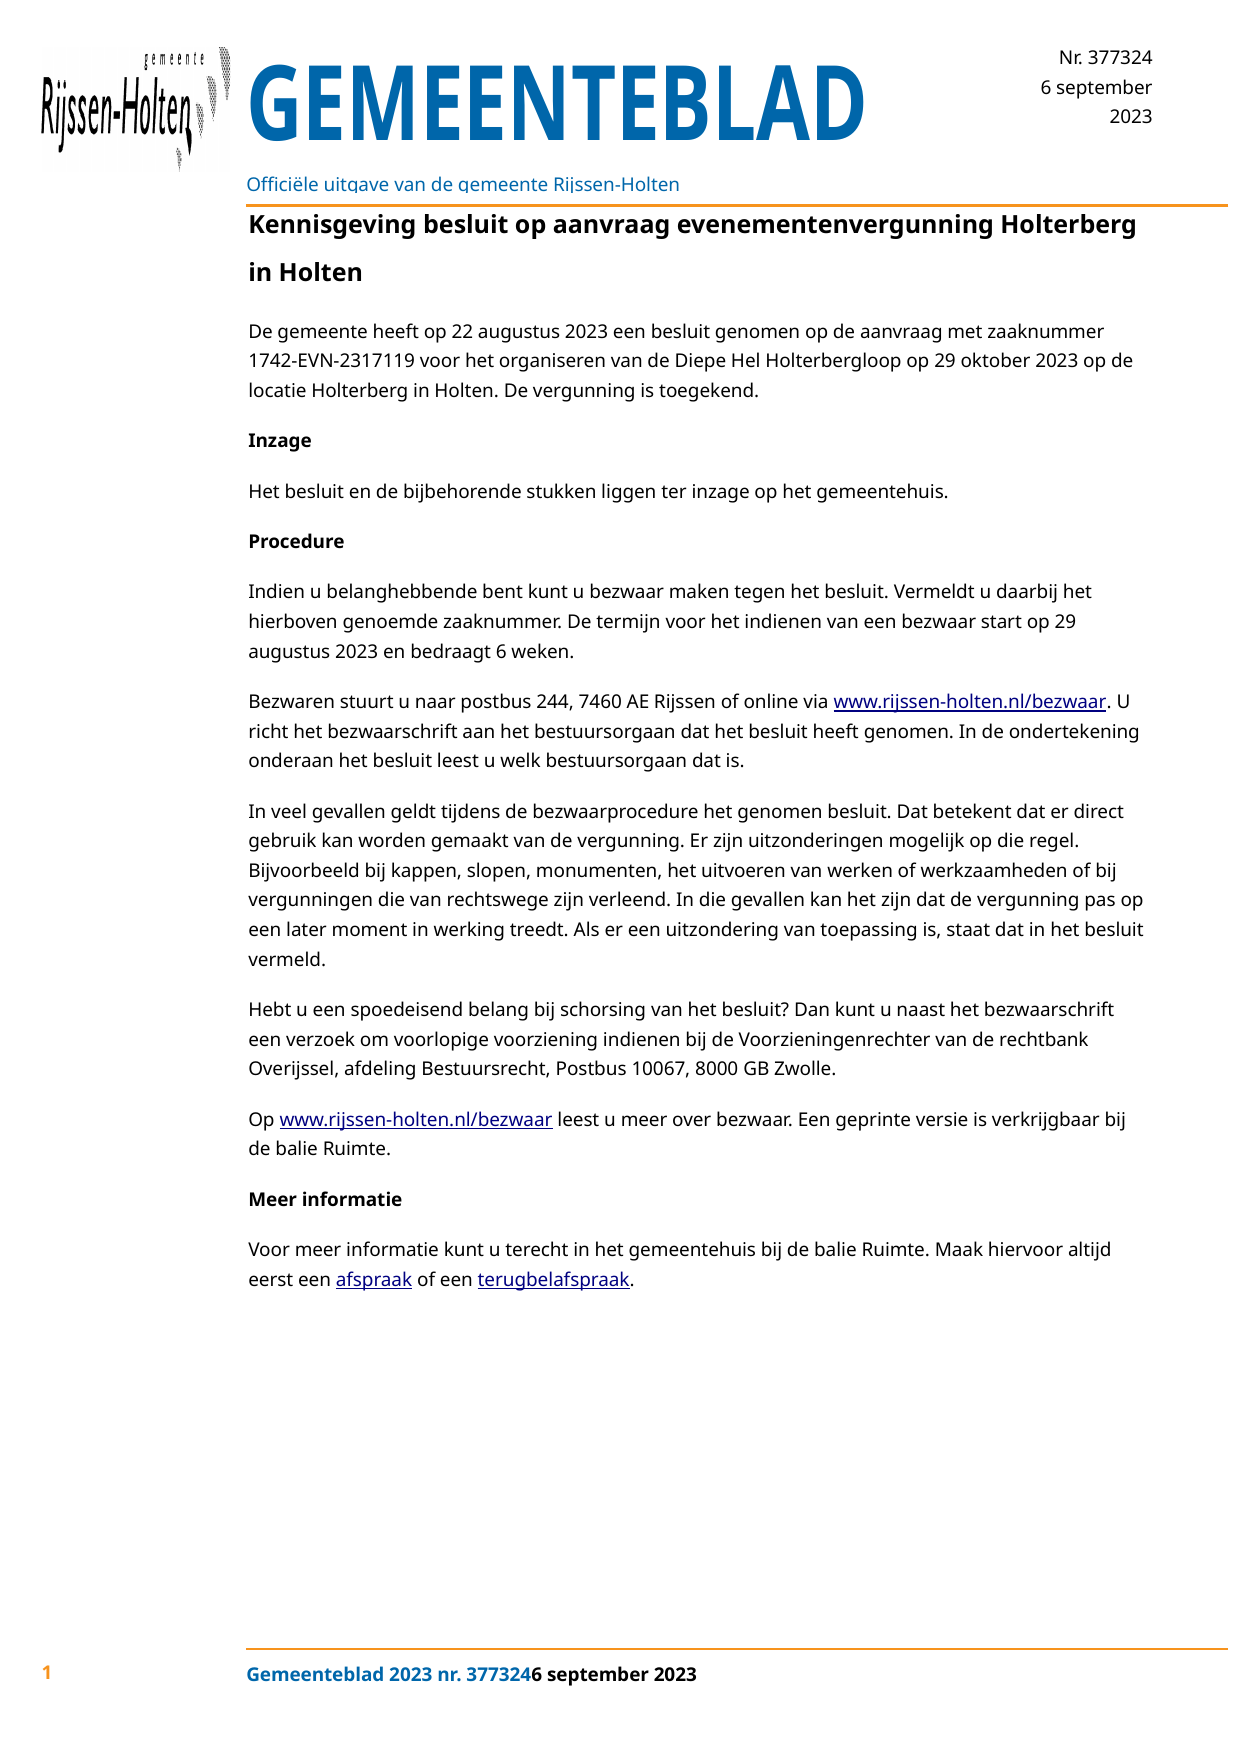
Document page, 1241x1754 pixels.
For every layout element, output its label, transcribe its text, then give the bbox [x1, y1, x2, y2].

text In veel gevallen geldt tijdens de bezwaarprocedure het genomen besluit. Dat betekent dat er direct gebruik kan worden gemaakt van de vergunning. Er zijn uitzonderingen mogelijk op die regel. Bijvoorbeeld bij kappen, slopen, monumenten, het uitvoeren van werken of werkzaamheden of bij vergunningen die van rechtswege zijn verleend. In die gevallen kan het zijn dat de vergunning pas op een later moment in werking treedt. Als er een uitzondering van toepassing is, staat dat in het besluit vermeld. [248, 798, 1152, 972]
text Op www.rijssen-holten.nl/bezwaar leest u meer over bezwaar. Een geprinte versie is verkrijgbaar bij de balie Ruimte. [248, 1106, 1152, 1161]
text Het besluit en de bijbehorende stukken liggen ter inzage op het gemeentehuis. [248, 478, 1152, 504]
text Kennisgeving besluit op aanvraag evenementenvergunning Holterberg in Holten [248, 207, 1152, 288]
text Procedure [248, 528, 1152, 554]
text De gemeente heeft op 22 augustus 2023 een besluit genomen op de aanvraag met zaaknummer 1742-EVN-2317119 voor het organiseren van de Diepe Hel Holterbergloop op 29 oktober 2023 op de locatie Holterberg in Holten. De vergunning is toegekend. [248, 318, 1152, 403]
text Bezwaren stuurt u naar postbus 244, 7460 AE Rijssen of online via www.rijssen-holten.nl/bezwaar. U richt het bezwaarschrift aan het bestuursorgaan dat het besluit heeft genomen. In de ondertekening onderaan het besluit leest u welk bestuursorgaan dat is. [248, 688, 1152, 773]
text Voor meer informatie kunt u terecht in het gemeentehuis bij de balie Ruimte. Maak hiervoor altijd eerst een afspraak of een terugbelafspraak. [248, 1236, 1152, 1292]
text Indien u belanghebbende bent kunt u bezwaar maken tegen het besluit. Vermeldt u daarbij het hierboven genoemde zaaknummer. De termijn voor het indienen van een bezwaar start op 29 augustus 2023 en bedraagt 6 weken. [248, 579, 1152, 664]
picture [41, 47, 231, 172]
text Inzage [248, 427, 1152, 453]
text Hebt u een spoedeisend belang bij schorsing van het besluit? Dan kunt u naast het bezwaarschrift een verzoek om voorlopige voorziening indienen bij de Voorzieningenrechter van de rechtbank Overijssel, afdeling Bestuursrecht, Postbus 10067, 8000 GB Zwolle. [248, 996, 1152, 1081]
text Meer informatie [248, 1186, 1152, 1212]
